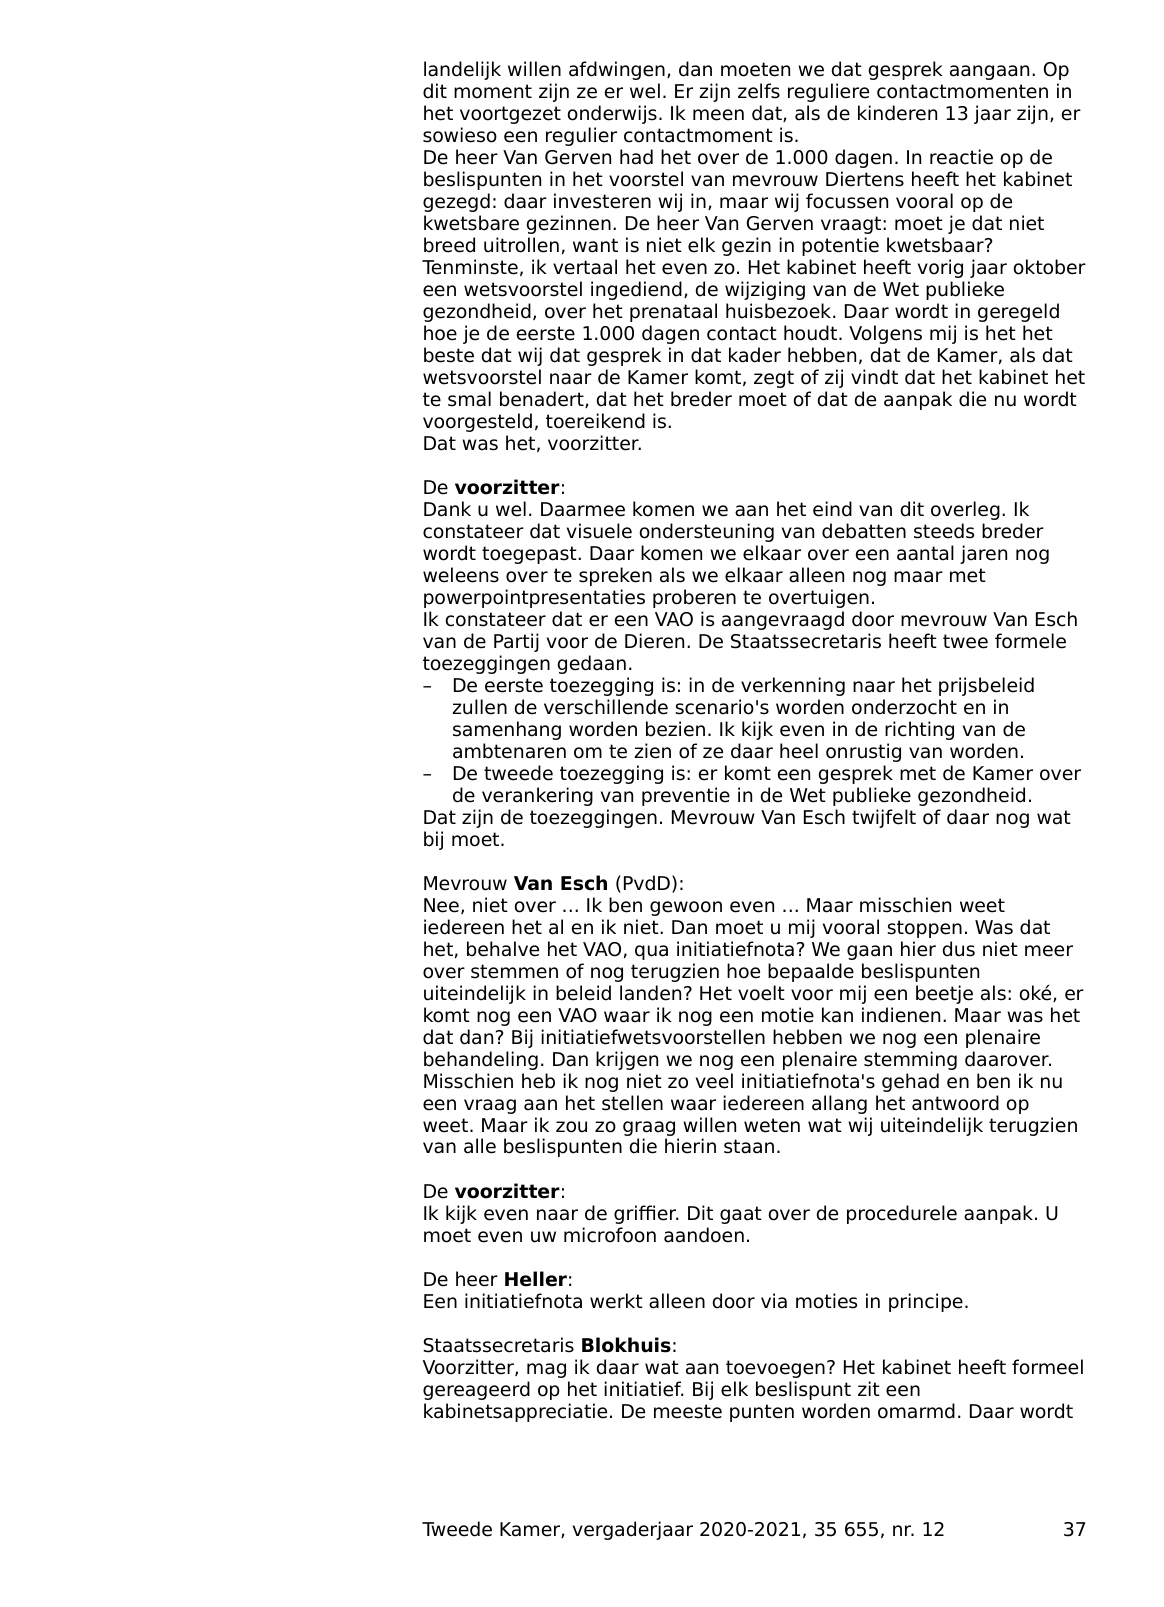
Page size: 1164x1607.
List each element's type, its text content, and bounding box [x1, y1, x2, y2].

text Dat zijn de toezeggingen. Mevrouw Van Esch twijfelt of daar nog wat bij moet. [422, 807, 1087, 851]
text De heer Heller: [422, 1269, 1087, 1291]
text Nee, niet over ... Ik ben gewoon even ... Maar misschien weet iedereen het al en ik niet. Dan moet u mij vooral stoppen. Was dat het, behalve het VAO, qua initiatiefnota? We gaan hier dus niet meer over stemmen of nog terugzien hoe bepaalde beslispunten uiteindelijk in beleid landen? Het voelt voor mij een beetje als: oké, er komt nog een VAO waar ik nog een motie kan indienen. Maar was het dat dan? Bij initiatiefwetsvoorstellen hebben we nog een plenaire behandeling. Dan krijgen we nog een plenaire stemming daarover. Misschien heb ik nog niet zo veel initiatiefnota's gehad en ben ik nu een vraag aan het stellen waar iedereen allang het antwoord op weet. Maar ik zou zo graag willen weten wat wij uiteindelijk terugzien van alle beslispunten die hierin staan. [422, 895, 1087, 1158]
text – De eerste toezegging is: in de verkenning naar het prijsbeleid zullen de verschillende scenario's worden onderzocht en in samenhang worden bezien. Ik kijk even in de richting van de ambtenaren om te zien of ze daar heel onrustig van worden. [422, 675, 1087, 763]
text – De tweede toezegging is: er komt een gesprek met de Kamer over de verankering van preventie in de Wet publieke gezondheid. [422, 763, 1087, 807]
text Dat was het, voorzitter. [422, 433, 1087, 455]
text Een initiatiefnota werkt alleen door via moties in principe. [422, 1291, 1087, 1313]
text De voorzitter: [422, 477, 1087, 499]
text De heer Van Gerven had het over de 1.000 dagen. In reactie op de beslispunten in het voorstel van mevrouw Diertens heeft het kabinet gezegd: daar investeren wij in, maar wij focussen vooral op de kwetsbare gezinnen. De heer Van Gerven vraagt: moet je dat niet breed uitrollen, want is niet elk gezin in potentie kwetsbaar? Tenminste, ik vertaal het even zo. Het kabinet heeft vorig jaar oktober een wetsvoorstel ingediend, de wijziging van de Wet publieke gezondheid, over het prenataal huisbezoek. Daar wordt in geregeld hoe je de eerste 1.000 dagen contact houdt. Volgens mij is het het beste dat wij dat gesprek in dat kader hebben, dat de Kamer, als dat wetsvoorstel naar de Kamer komt, zegt of zij vindt dat het kabinet het te smal benadert, dat het breder moet of dat de aanpak die nu wordt voorgesteld, toereikend is. [422, 147, 1087, 433]
text Ik constateer dat er een VAO is aangevraagd door mevrouw Van Esch van de Partij voor de Dieren. De Staatssecretaris heeft twee formele toezeggingen gedaan. [422, 609, 1087, 675]
text Voorzitter, mag ik daar wat aan toevoegen? Het kabinet heeft formeel gereageerd op het initiatief. Bij elk beslispunt zit een kabinetsappreciatie. De meeste punten worden omarmd. Daar wordt [422, 1357, 1087, 1423]
text De voorzitter: [422, 1181, 1087, 1203]
text Ik kijk even naar de griffier. Dit gaat over de procedurele aanpak. U moet even uw microfoon aandoen. [422, 1203, 1087, 1247]
text Staatssecretaris Blokhuis: [422, 1335, 1087, 1357]
text Mevrouw Van Esch (PvdD): [422, 873, 1087, 895]
text landelijk willen afdwingen, dan moeten we dat gesprek aangaan. Op dit moment zijn ze er wel. Er zijn zelfs reguliere contactmomenten in het voortgezet onderwijs. Ik meen dat, als de kinderen 13 jaar zijn, er sowieso een regulier contactmoment is. [422, 59, 1087, 147]
text Dank u wel. Daarmee komen we aan het eind van dit overleg. Ik constateer dat visuele ondersteuning van debatten steeds breder wordt toegepast. Daar komen we elkaar over een aantal jaren nog weleens over te spreken als we elkaar alleen nog maar met powerpointpresentaties proberen te overtuigen. [422, 499, 1087, 609]
